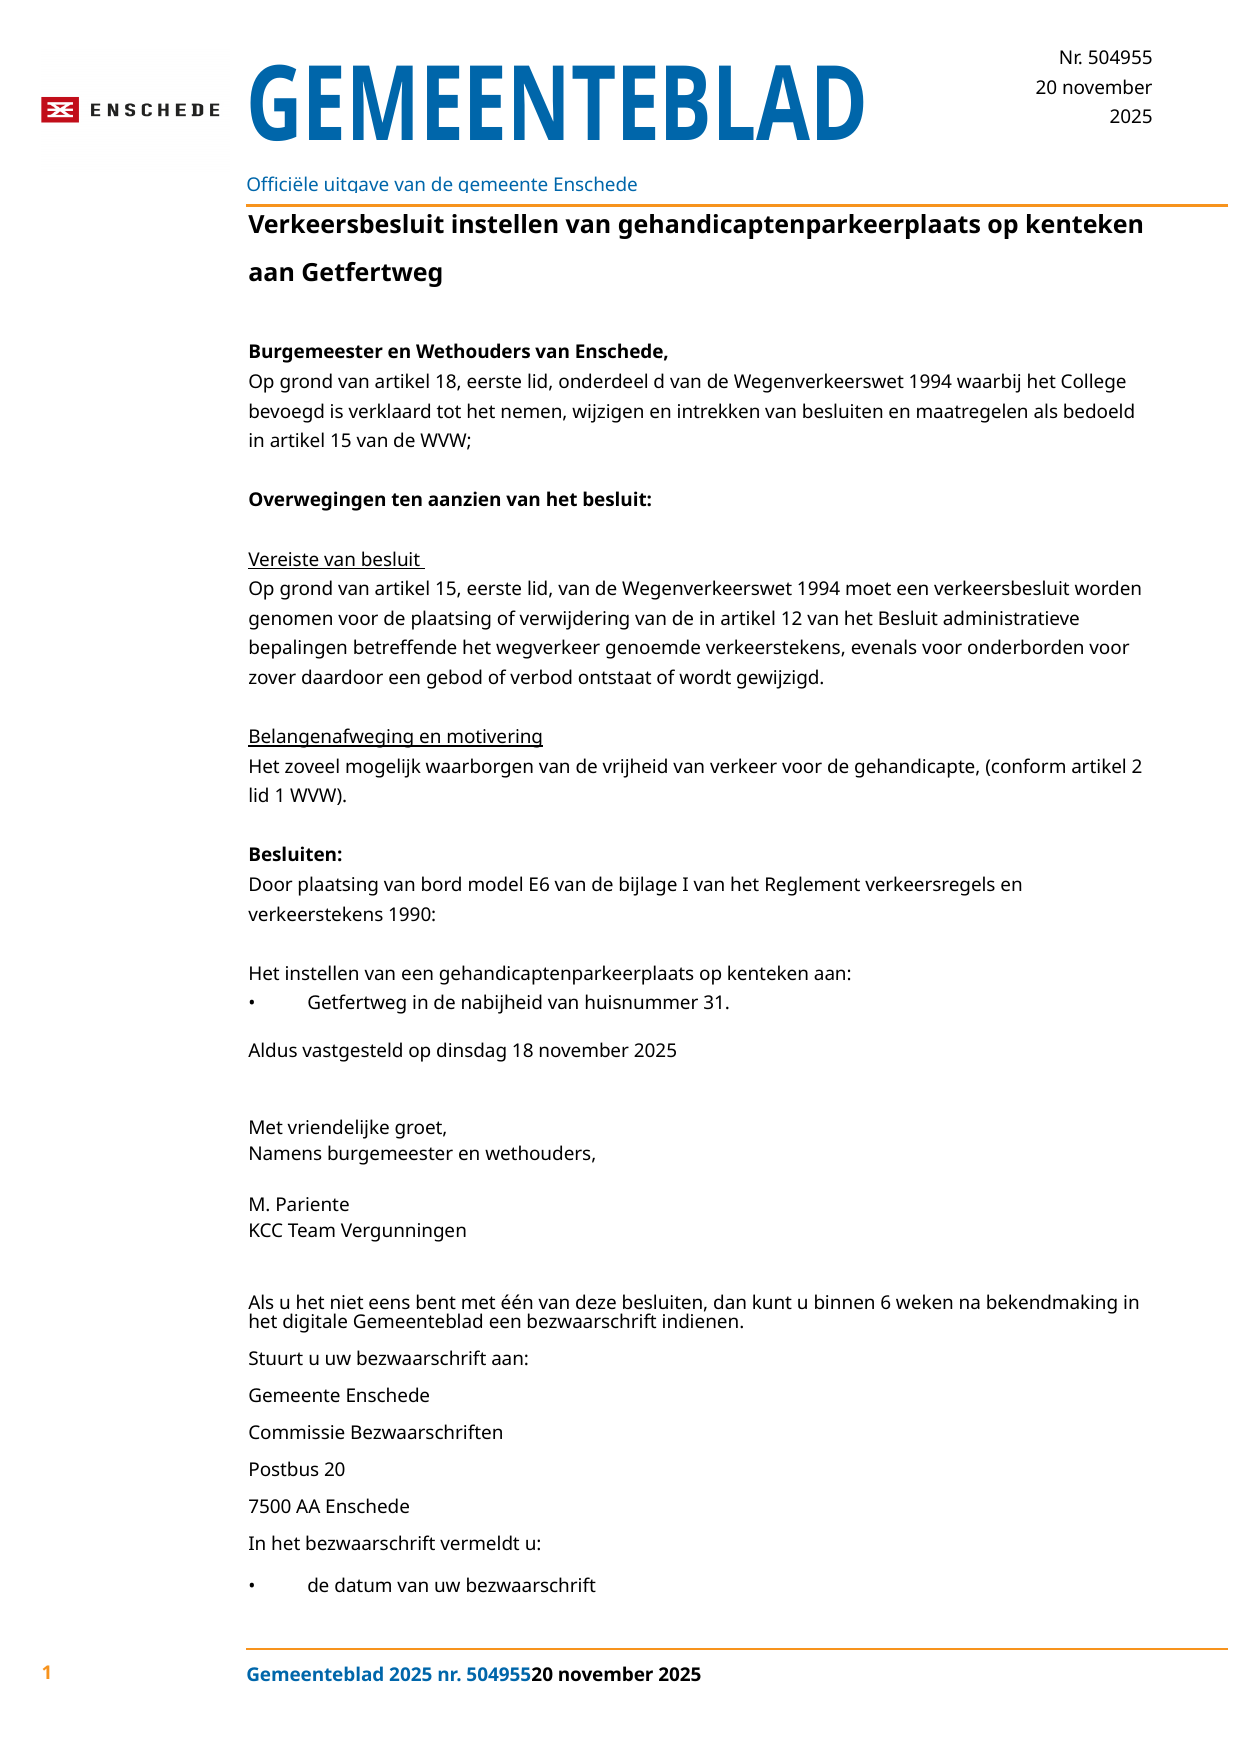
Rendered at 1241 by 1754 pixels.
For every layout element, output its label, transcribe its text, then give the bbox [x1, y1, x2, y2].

text 7500 AA Enschede [248, 1498, 1152, 1517]
text Gemeente Enschede [248, 1387, 1152, 1406]
text Overwegingen ten aanzien van het besluit: [248, 487, 1152, 512]
list de datum van uw bezwaarschrift [248, 1572, 1152, 1598]
text Belangenafweging en motivering [248, 723, 1152, 749]
picture [41, 47, 231, 172]
list Getfertweg in de nabijheid van huisnummer 31. [248, 989, 1152, 1015]
text Burgemeester en Wethouders van Enschede, [248, 339, 1152, 364]
text Vereiste van besluit [248, 546, 1152, 571]
text Postbus 20 [248, 1461, 1152, 1480]
text Besluiten: [248, 842, 1152, 867]
text Namens burgemeester en wethouders, [248, 1140, 1152, 1166]
text M. Pariente [248, 1192, 1152, 1217]
text KCC Team Vergunningen [248, 1217, 1152, 1243]
text In het bezwaarschrift vermeldt u: [248, 1535, 1152, 1554]
text Verkeersbesluit instellen van gehandicaptenparkeerplaats op kenteken aan Getfertweg [248, 207, 1152, 288]
text Door plaatsing van bord model E6 van de bijlage I van het Reglement verkeersregels en verkeerstekens 1990: [248, 871, 1152, 926]
text Het instellen van een gehandicaptenparkeerplaats op kenteken aan: [248, 960, 1152, 986]
text Commissie Bezwaarschriften [248, 1424, 1152, 1443]
text Stuurt u uw bezwaarschrift aan: [248, 1350, 1152, 1369]
text Met vriendelijke groet, [248, 1114, 1152, 1140]
text Het zoveel mogelijk waarborgen van de vrijheid van verkeer voor de gehandicapte, (conform artikel 2 lid 1 WVW). [248, 753, 1152, 808]
text Als u het niet eens bent met één van deze besluiten, dan kunt u binnen 6 weken na bekendmaking in het digitale Gemeenteblad een bezwaarschrift indienen. [248, 1294, 1152, 1332]
text Op grond van artikel 15, eerste lid, van de Wegenverkeerswet 1994 moet een verkeersbesluit worden genomen voor de plaatsing of verwijdering van de in artikel 12 van het Besluit administratieve bepalingen betreffende het wegverkeer genoemde verkeerstekens, evenals voor onderborden voor zover daardoor een gebod of verbod ontstaat of wordt gewijzigd. [248, 575, 1152, 690]
text Aldus vastgesteld op dinsdag 18 november 2025 [248, 1037, 1152, 1063]
text Op grond van artikel 18, eerste lid, onderdeel d van de Wegenverkeerswet 1994 waarbij het College bevoegd is verklaard tot het nemen, wijzigen en intrekken van besluiten en maatregelen als bedoeld in artikel 15 van de WVW; [248, 368, 1152, 453]
